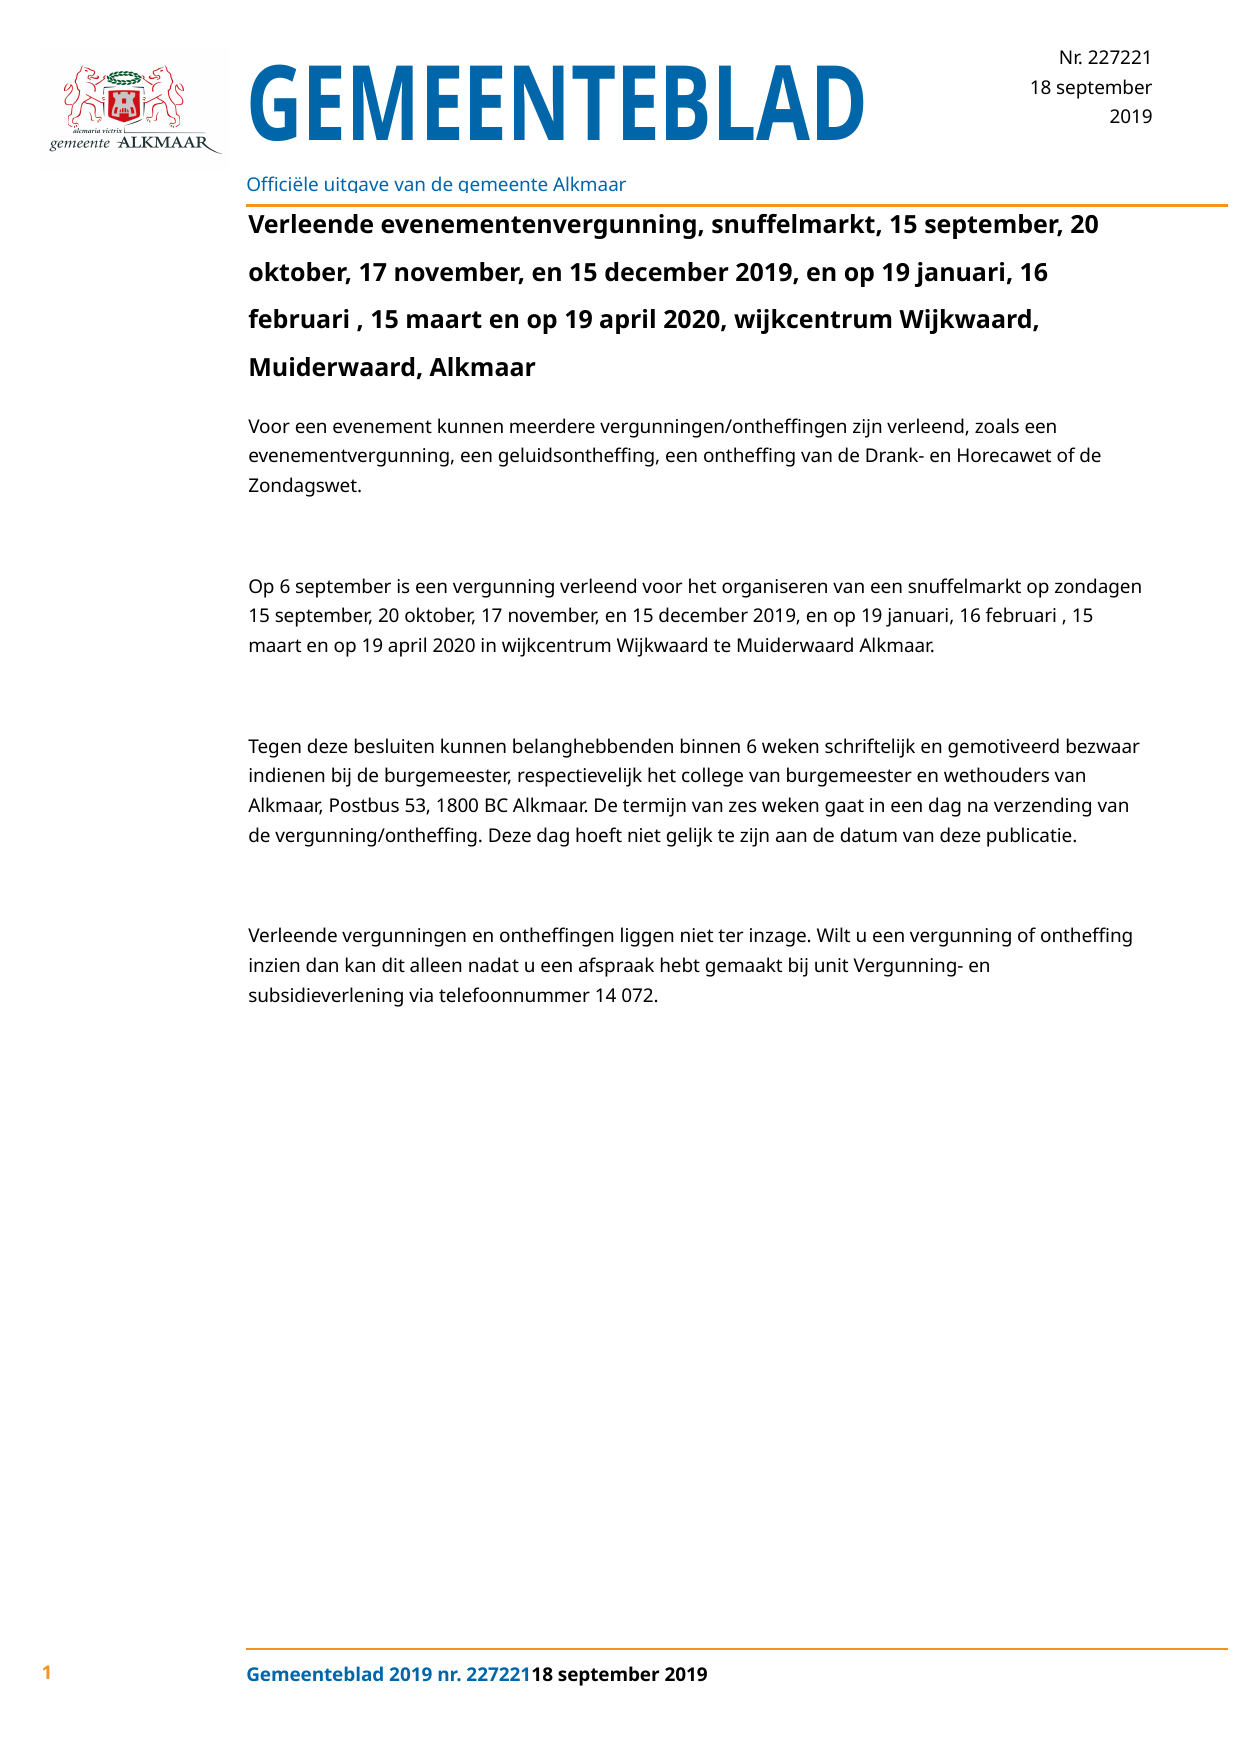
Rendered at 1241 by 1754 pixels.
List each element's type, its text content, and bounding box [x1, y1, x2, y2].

text Tegen deze besluiten kunnen belanghebbenden binnen 6 weken schriftelijk en gemotiveerd bezwaar indienen bij de burgemeester, respectievelijk het college van burgemeester en wethouders van Alkmaar, Postbus 53, 1800 BC Alkmaar. De termijn van zes weken gaat in een dag na verzending van de vergunning/ontheffing. Deze dag hoeft niet gelijk te zijn aan de datum van deze publicatie. [248, 733, 1152, 848]
text Op 6 september is een vergunning verleend voor het organiseren van een snuffelmarkt op zondagen 15 september, 20 oktober, 17 november, en 15 december 2019, en op 19 januari, 16 februari , 15 maart en op 19 april 2020 in wijkcentrum Wijkwaard te Muiderwaard Alkmaar. [248, 573, 1152, 658]
text Verleende evenementenvergunning, snuffelmarkt, 15 september, 20 oktober, 17 november, en 15 december 2019, en op 19 januari, 16 februari , 15 maart en op 19 april 2020, wijkcentrum Wijkwaard, Muiderwaard, Alkmaar [248, 207, 1152, 384]
picture [41, 47, 231, 172]
text Verleende vergunningen en ontheffingen liggen niet ter inzage. Wilt u een vergunning of ontheffing inzien dan kan dit alleen nadat u een afspraak hebt gemaakt bij unit Vergunning- en subsidieverlening via telefoonnummer 14 072. [248, 923, 1152, 1008]
text Voor een evenement kunnen meerdere vergunningen/ontheffingen zijn verleend, zoals een evenementvergunning, een geluidsontheffing, een ontheffing van de Drank- en Horecawet of de Zondagswet. [248, 413, 1152, 498]
